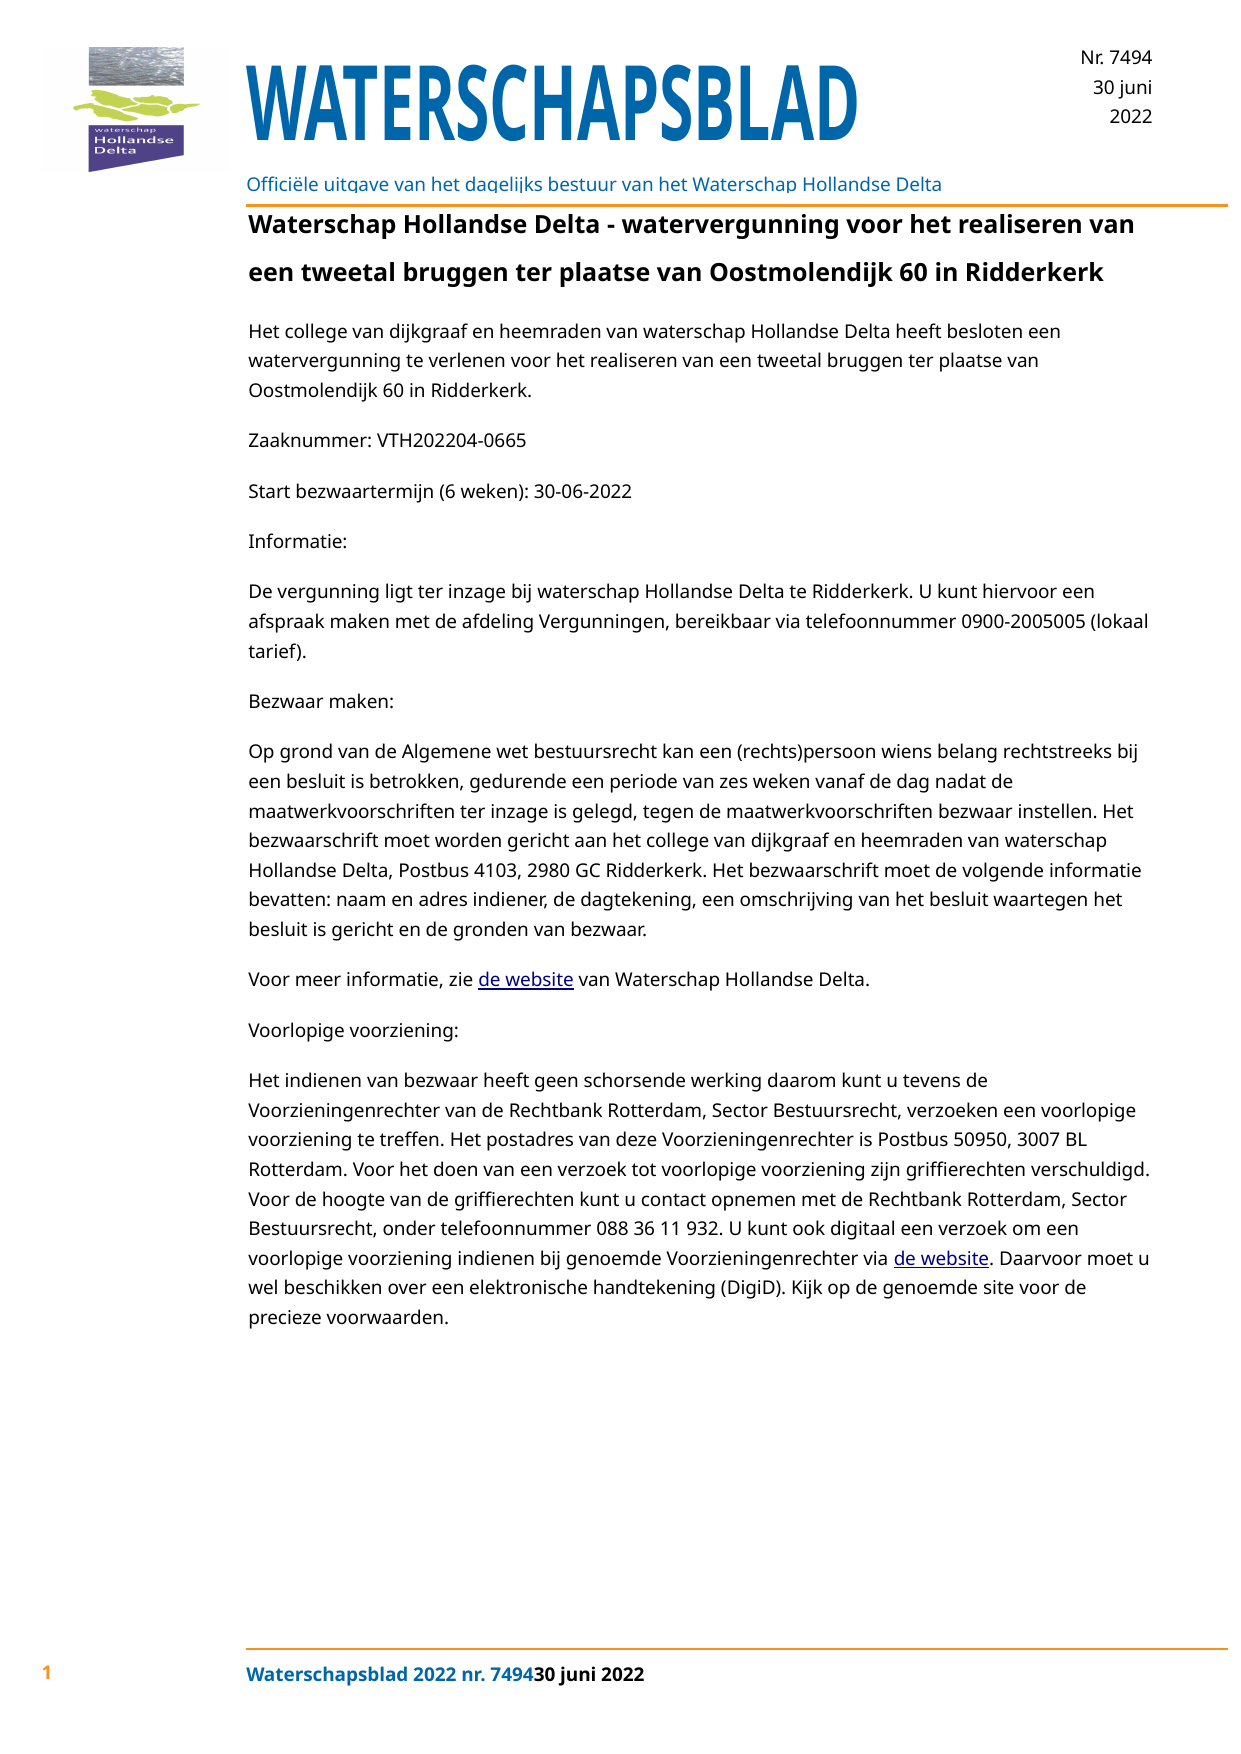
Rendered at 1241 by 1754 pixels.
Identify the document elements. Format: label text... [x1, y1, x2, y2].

text Bezwaar maken: [248, 688, 1152, 714]
text Informatie: [248, 528, 1152, 554]
text Voorlopige voorziening: [248, 1017, 1152, 1043]
text Het college van dijkgraaf en heemraden van waterschap Hollandse Delta heeft besloten een watervergunning te verlenen voor het realiseren van een tweetal bruggen ter plaatse van Oostmolendijk 60 in Ridderkerk. [248, 318, 1152, 403]
picture [41, 47, 231, 172]
text De vergunning ligt ter inzage bij waterschap Hollandse Delta te Ridderkerk. U kunt hiervoor een afspraak maken met de afdeling Vergunningen, bereikbaar via telefoonnummer 0900-2005005 (lokaal tarief). [248, 579, 1152, 664]
text Het indienen van bezwaar heeft geen schorsende werking daarom kunt u tevens de Voorzieningenrechter van de Rechtbank Rotterdam, Sector Bestuursrecht, verzoeken een voorlopige voorziening te treffen. Het postadres van deze Voorzieningenrechter is Postbus 50950, 3007 BL Rotterdam. Voor het doen van een verzoek tot voorlopige voorziening zijn griffierechten verschuldigd. Voor de hoogte van de griffierechten kunt u contact opnemen met de Rechtbank Rotterdam, Sector Bestuursrecht, onder telefoonnummer 088 36 11 932. U kunt ook digitaal een verzoek om een voorlopige voorziening indienen bij genoemde Voorzieningenrechter via de website. Daarvoor moet u wel beschikken over een elektronische handtekening (DigiD). Kijk op de genoemde site voor de precieze voorwaarden. [248, 1067, 1152, 1330]
text Zaaknummer: VTH202204-0665 [248, 427, 1152, 453]
text Waterschap Hollandse Delta - watervergunning voor het realiseren van een tweetal bruggen ter plaatse van Oostmolendijk 60 in Ridderkerk [248, 207, 1152, 288]
text Start bezwaartermijn (6 weken): 30-06-2022 [248, 478, 1152, 504]
text Voor meer informatie, zie de website van Waterschap Hollandse Delta. [248, 967, 1152, 992]
text Op grond van de Algemene wet bestuursrecht kan een (rechts)persoon wiens belang rechtstreeks bij een besluit is betrokken, gedurende een periode van zes weken vanaf de dag nadat de maatwerkvoorschriften ter inzage is gelegd, tegen de maatwerkvoorschriften bezwaar instellen. Het bezwaarschrift moet worden gericht aan het college van dijkgraaf en heemraden van waterschap Hollandse Delta, Postbus 4103, 2980 GC Ridderkerk. Het bezwaarschrift moet de volgende informatie bevatten: naam en adres indiener, de dagtekening, een omschrijving van het besluit waartegen het besluit is gericht en de gronden van bezwaar. [248, 739, 1152, 942]
